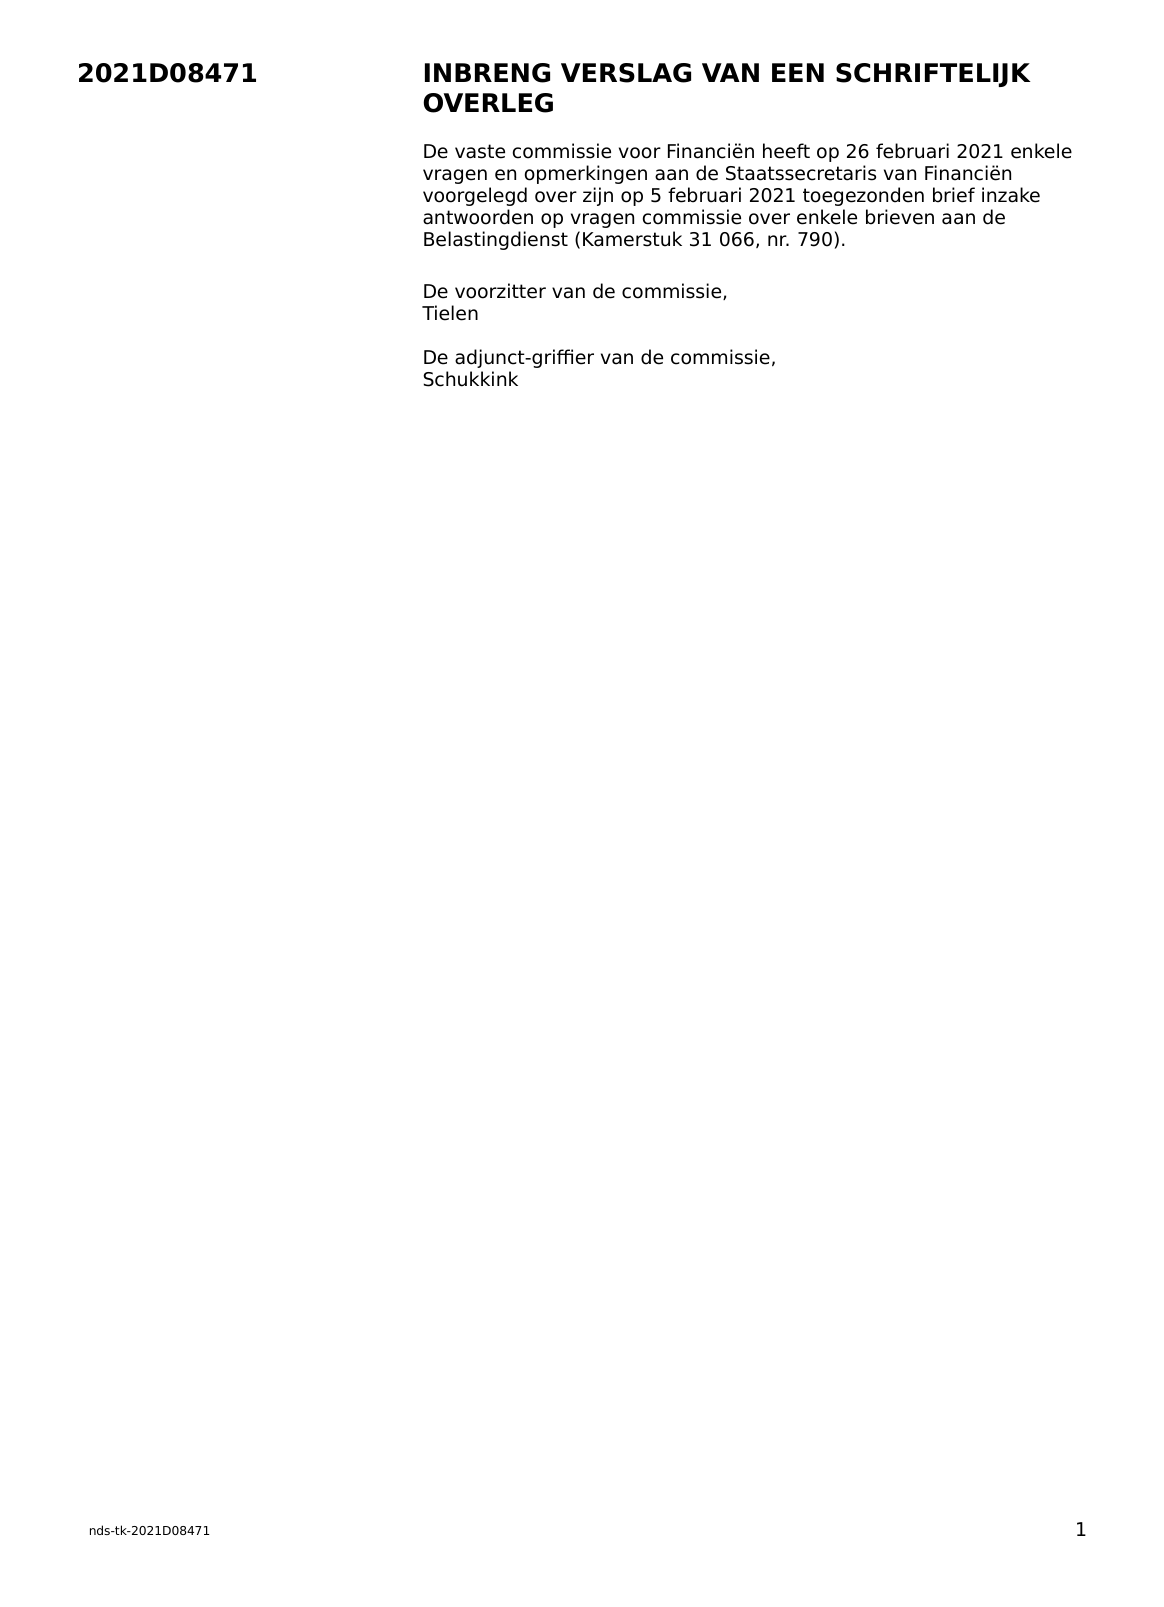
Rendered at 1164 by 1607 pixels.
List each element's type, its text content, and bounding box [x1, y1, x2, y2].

text De adjunct-griffier van de commissie, Schukkink [422, 347, 1087, 391]
text nds-tk-2021D08471 [88, 1524, 323, 1538]
text 2021D08471 INBRENG VERSLAG VAN EEN SCHRIFTELIJK OVERLEG [77, 59, 1087, 118]
text De voorzitter van de commissie, Tielen [422, 281, 1087, 324]
text De vaste commissie voor Financiën heeft op 26 februari 2021 enkele vragen en opmerkingen aan de Staatssecretaris van Financiën voorgelegd over zijn op 5 februari 2021 toegezonden brief inzake antwoorden op vragen commissie over enkele brieven aan de Belastingdienst (Kamerstuk 31 066, nr. 790). [422, 141, 1087, 251]
